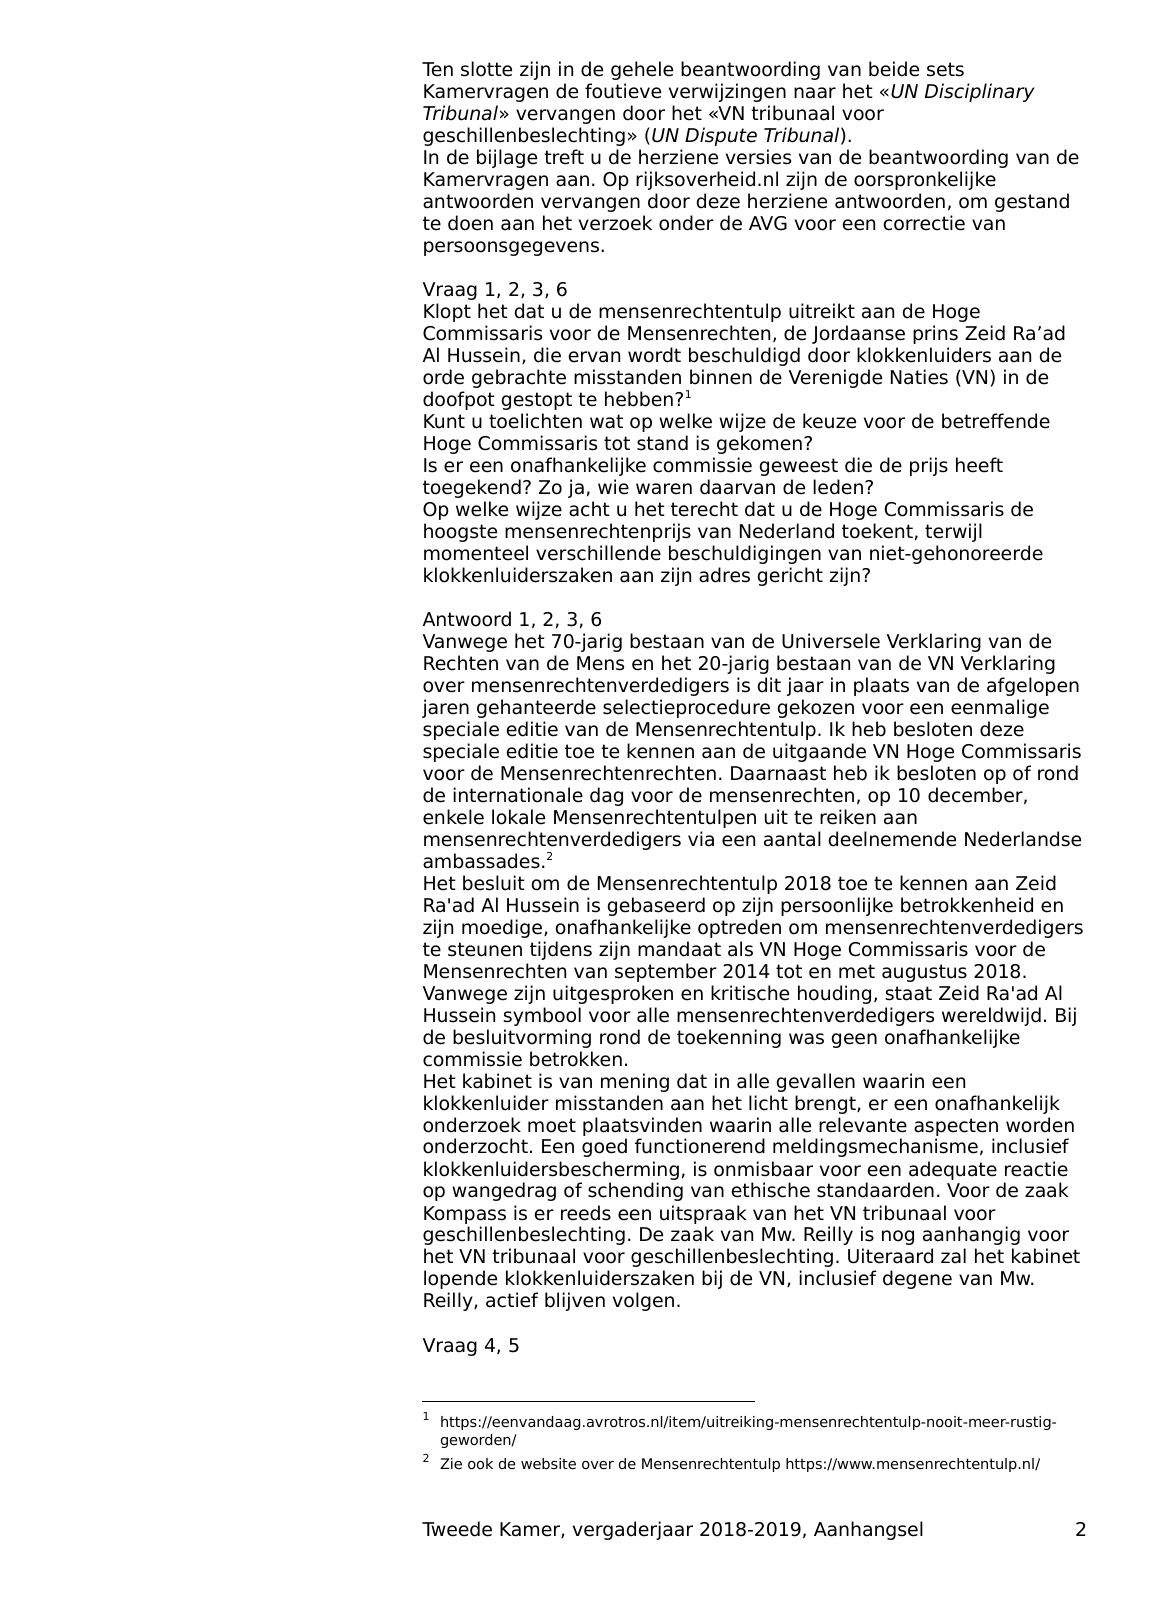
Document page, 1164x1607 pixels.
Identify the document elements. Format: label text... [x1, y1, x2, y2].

text Het besluit om de Mensenrechtentulp 2018 toe te kennen aan Zeid Ra'ad Al Hussein is gebaseerd op zijn persoonlijke betrokkenheid en zijn moedige, onafhankelijke optreden om mensenrechtenverdedigers te steunen tijdens zijn mandaat als VN Hoge Commissaris voor de Mensenrechten van september 2014 tot en met augustus 2018. Vanwege zijn uitgesproken en kritische houding, staat Zeid Ra'ad Al Hussein symbool voor alle mensenrechtenverdedigers wereldwijd. Bij de besluitvorming rond de toekenning was geen onafhankelijke commissie betrokken. [422, 873, 1087, 1071]
text Antwoord 1, 2, 3, 6 [422, 609, 1087, 631]
text Vraag 4, 5 [422, 1334, 1087, 1356]
text Het kabinet is van mening dat in alle gevallen waarin een klokkenluider misstanden aan het licht brengt, er een onafhankelijk onderzoek moet plaatsvinden waarin alle relevante aspecten worden onderzocht. Een goed functionerend meldingsmechanisme, inclusief klokkenluidersbescherming, is onmisbaar voor een adequate reactie op wangedrag of schending van ethische standaarden. Voor de zaak Kompass is er reeds een uitspraak van het VN tribunaal voor geschillenbeslechting. De zaak van Mw. Reilly is nog aanhangig voor het VN tribunaal voor geschillenbeslechting. Uiteraard zal het kabinet lopende klokkenluiderszaken bij de VN, inclusief degene van Mw. Reilly, actief blijven volgen. [422, 1071, 1087, 1312]
text Is er een onafhankelijke commissie geweest die de prijs heeft toegekend? Zo ja, wie waren daarvan de leden? [422, 455, 1087, 499]
text Ten slotte zijn in de gehele beantwoording van beide sets Kamervragen de foutieve verwijzingen naar het «UN Disciplinary Tribunal» vervangen door het «VN tribunaal voor geschillenbeslechting» (UN Dispute Tribunal). [422, 59, 1087, 147]
text In de bijlage treft u de herziene versies van de beantwoording van de Kamervragen aan. Op rijksoverheid.nl zijn de oorspronkelijke antwoorden vervangen door deze herziene antwoorden, om gestand te doen aan het verzoek onder de AVG voor een correctie van persoonsgegevens. [422, 147, 1087, 257]
text Vanwege het 70-jarig bestaan van de Universele Verklaring van de Rechten van de Mens en het 20-jarig bestaan van de VN Verklaring over mensenrechtenverdedigers is dit jaar in plaats van de afgelopen jaren gehanteerde selectieprocedure gekozen voor een eenmalige speciale editie van de Mensenrechtentulp. Ik heb besloten deze speciale editie toe te kennen aan de uitgaande VN Hoge Commissaris voor de Mensenrechtenrechten. Daarnaast heb ik besloten op of rond de internationale dag voor de mensenrechten, op 10 december, enkele lokale Mensenrechtentulpen uit te reiken aan mensenrechtenverdedigers via een aantal deelnemende Nederlandse ambassades. [422, 631, 1087, 873]
text https://eenvandaag.avrotros.nl/item/uitreiking-mensenrechtentulp-nooit-meer-rustig-geworden/ [422, 1410, 1087, 1449]
text Zie ook de website over de Mensenrechtentulp https://www.mensenrechtentulp.nl/ [422, 1452, 1087, 1474]
text Vraag 1, 2, 3, 6 [422, 279, 1087, 301]
text Klopt het dat u de mensenrechtentulp uitreikt aan de Hoge Commissaris voor de Mensenrechten, de Jordaanse prins Zeid Ra’ad Al Hussein, die ervan wordt beschuldigd door klokkenluiders aan de orde gebrachte misstanden binnen de Verenigde Naties (VN) in de doofpot gestopt te hebben? [422, 301, 1087, 411]
text Kunt u toelichten wat op welke wijze de keuze voor de betreffende Hoge Commissaris tot stand is gekomen? [422, 411, 1087, 455]
text Op welke wijze acht u het terecht dat u de Hoge Commissaris de hoogste mensenrechtenprijs van Nederland toekent, terwijl momenteel verschillende beschuldigingen van niet-gehonoreerde klokkenluiderszaken aan zijn adres gericht zijn? [422, 499, 1087, 587]
